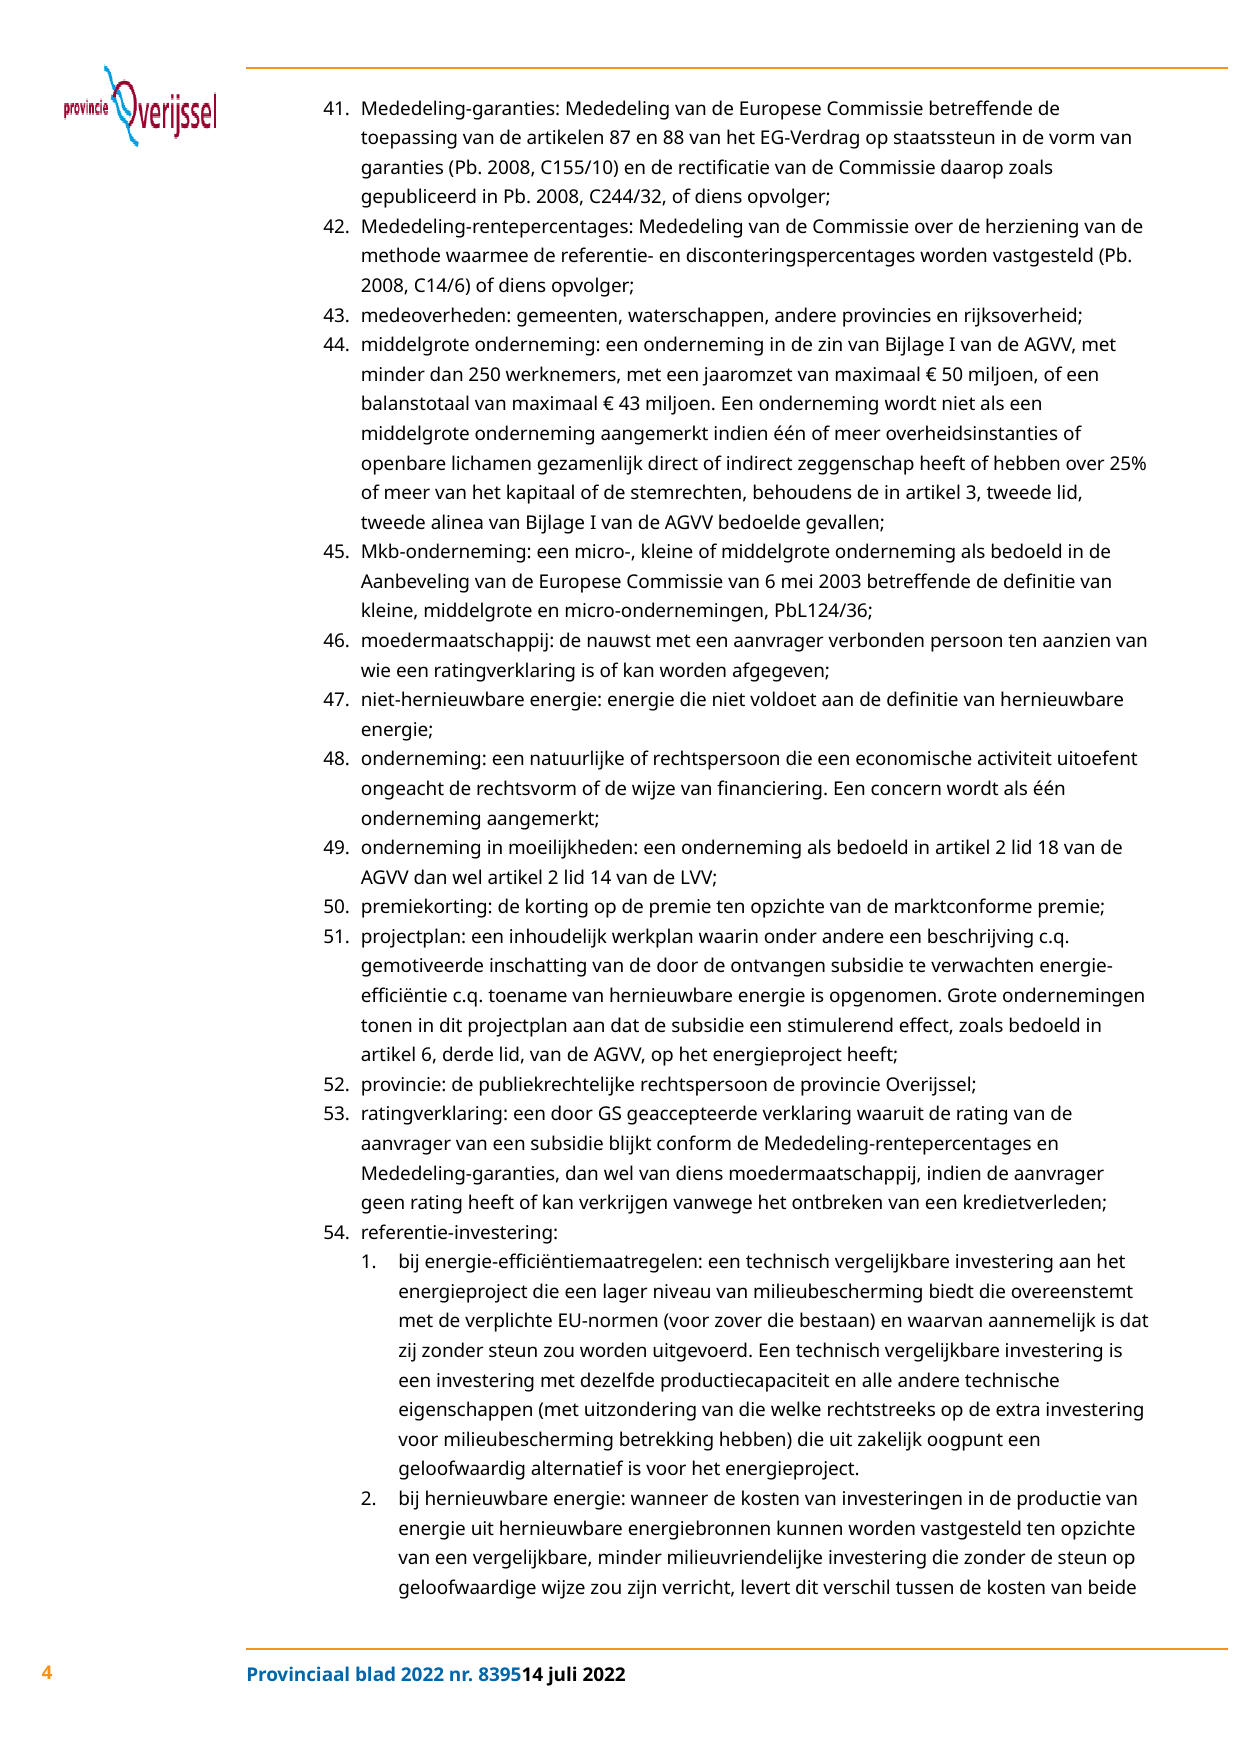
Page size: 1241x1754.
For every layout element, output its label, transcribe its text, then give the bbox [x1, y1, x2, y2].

list referentie-investering: [323, 1219, 1152, 1245]
list middelgrote onderneming: een onderneming in de zin van Bijlage I van de AGVV, met minder dan 250 werknemers, met een jaaromzet van maximaal € 50 miljoen, of een balanstotaal van maximaal € 43 miljoen. Een onderneming wordt niet als een middelgrote onderneming aangemerkt indien één of meer overheidsinstanties of openbare lichamen gezamenlijk direct of indirect zeggenschap heeft of hebben over 25% of meer van het kapitaal of de stemrechten, behoudens de in artikel 3, tweede lid, tweede alinea van Bijlage I van de AGVV bedoelde gevallen; [323, 331, 1152, 535]
list Mededeling-garanties: Mededeling van de Europese Commissie betreffende de toepassing van de artikelen 87 en 88 van het EG-Verdrag op staatssteun in de vorm van garanties (Pb. 2008, C155/10) en de rectificatie van de Commissie daarop zoals gepubliceerd in Pb. 2008, C244/32, of diens opvolger; [323, 95, 1152, 209]
list onderneming in moeilijkheden: een onderneming als bedoeld in artikel 2 lid 18 van de AGVV dan wel artikel 2 lid 14 van de LVV; [323, 834, 1152, 890]
list Mededeling-rentepercentages: Mededeling van de Commissie over de herziening van de methode waarmee de referentie- en disconteringspercentages worden vastgesteld (Pb. 2008, C14/6) of diens opvolger; [323, 213, 1152, 298]
list niet-hernieuwbare energie: energie die niet voldoet aan de definitie van hernieuwbare energie; [323, 686, 1152, 742]
picture [41, 47, 231, 172]
list ratingverklaring: een door GS geaccepteerde verklaring waaruit de rating van de aanvrager van een subsidie blijkt conform de Mededeling-rentepercentages en Mededeling-garanties, dan wel van diens moedermaatschappij, indien de aanvrager geen rating heeft of kan verkrijgen vanwege het ontbreken van een kredietverleden; [323, 1101, 1152, 1215]
list Mkb-onderneming: een micro-, kleine of middelgrote onderneming als bedoeld in de Aanbeveling van de Europese Commissie van 6 mei 2003 betreffende de definitie van kleine, middelgrote en micro-ondernemingen, PbL124/36; [323, 538, 1152, 623]
list onderneming: een natuurlijke of rechtspersoon die een economische activiteit uitoefent ongeacht de rechtsvorm of de wijze van financiering. Een concern wordt als één onderneming aangemerkt; [323, 746, 1152, 831]
list projectplan: een inhoudelijk werkplan waarin onder andere een beschrijving c.q. gemotiveerde inschatting van de door de ontvangen subsidie te verwachten energie-efficiëntie c.q. toename van hernieuwbare energie is opgenomen. Grote ondernemingen tonen in dit projectplan aan dat de subsidie een stimulerend effect, zoals bedoeld in artikel 6, derde lid, van de AGVV, op het energieproject heeft; [323, 923, 1152, 1067]
list bij hernieuwbare energie: wanneer de kosten van investeringen in de productie van energie uit hernieuwbare energiebronnen kunnen worden vastgesteld ten opzichte van een vergelijkbare, minder milieuvriendelijke investering die zonder de steun op geloofwaardige wijze zou zijn verricht, levert dit verschil tussen de kosten van beide [361, 1485, 1152, 1600]
list bij energie-efficiëntiemaatregelen: een technisch vergelijkbare investering aan het energieproject die een lager niveau van milieubescherming biedt die overeenstemt met de verplichte EU-normen (voor zover die bestaan) en waarvan aannemelijk is dat zij zonder steun zou worden uitgevoerd. Een technisch vergelijkbare investering is een investering met dezelfde productiecapaciteit en alle andere technische eigenschappen (met uitzondering van die welke rechtstreeks op de extra investering voor milieubescherming betrekking hebben) die uit zakelijk oogpunt een geloofwaardig alternatief is voor het energieproject. [361, 1248, 1152, 1481]
list premiekorting: de korting op de premie ten opzichte van de marktconforme premie; [323, 893, 1152, 919]
list medeoverheden: gemeenten, waterschappen, andere provincies en rijksoverheid; [323, 302, 1152, 328]
list provincie: de publiekrechtelijke rechtspersoon de provincie Overijssel; [323, 1071, 1152, 1097]
list moedermaatschappij: de nauwst met een aanvrager verbonden persoon ten aanzien van wie een ratingverklaring is of kan worden afgegeven; [323, 627, 1152, 683]
